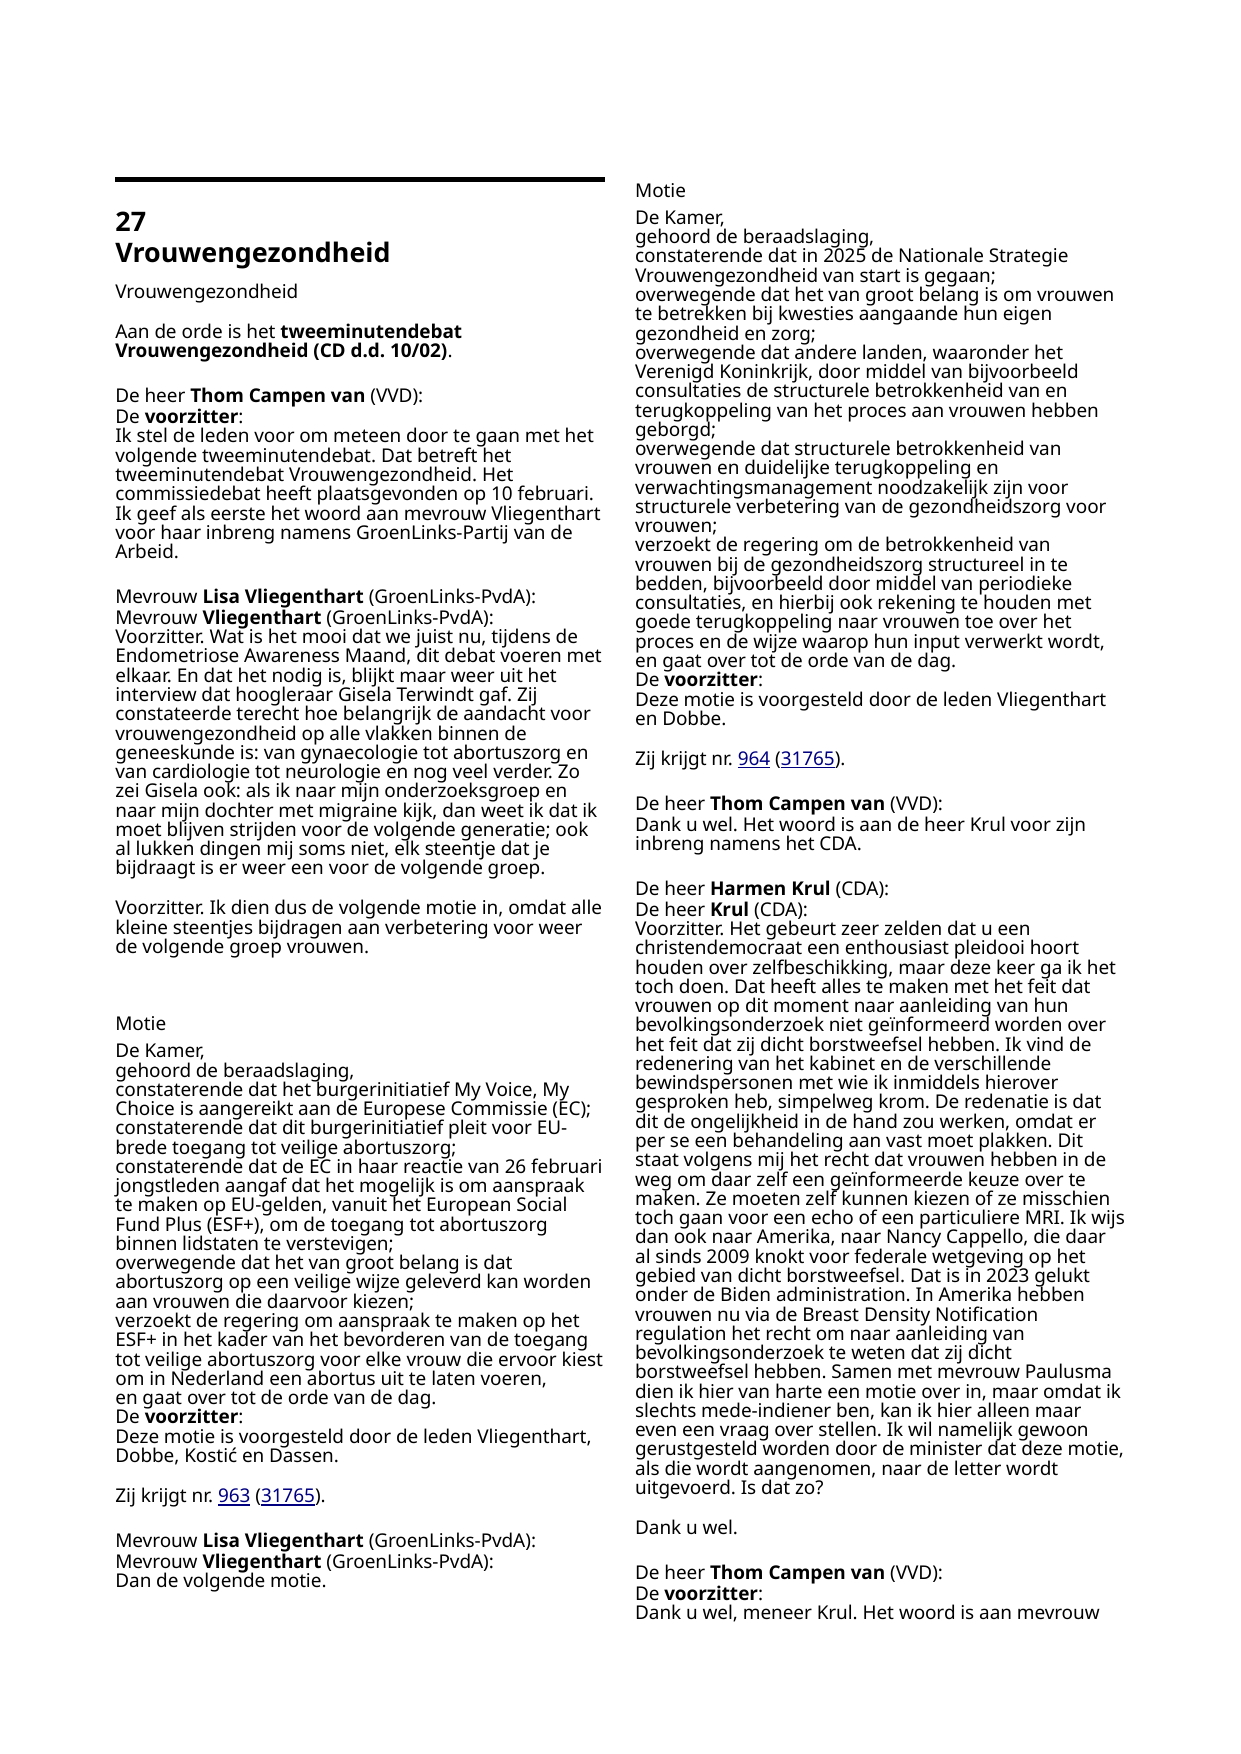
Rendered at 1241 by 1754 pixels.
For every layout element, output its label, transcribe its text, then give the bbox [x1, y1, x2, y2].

text De heer Harmen Krul (CDA): [635, 875, 1125, 901]
text constaterende dat dit burgerinitiatief pleit voor EU-brede toegang tot veilige abortuszorg; [115, 1119, 605, 1158]
text Dan de volgende motie. [115, 1572, 605, 1591]
text Zij krijgt nr. 963 (31765). [115, 1487, 605, 1506]
text en gaat over tot de orde van de dag. [635, 652, 1125, 671]
text De heer Krul (CDA): [635, 901, 1125, 920]
text De voorzitter: [635, 671, 1125, 691]
text De voorzitter: [115, 1408, 605, 1428]
text Voorzitter. Het gebeurt zeer zelden dat u een christendemocraat een enthousiast pleidooi hoort houden over zelfbeschikking, maar deze keer ga ik het toch doen. Dat heeft alles te maken met het feit dat vrouwen op dit moment naar aanleiding van hun bevolkingsonderzoek niet geïnformeerd worden over het feit dat zij dicht borstweefsel hebben. Ik vind de redenering van het kabinet en de verschillende bewindspersonen met wie ik inmiddels hierover gesproken heb, simpelweg krom. De redenatie is dat dit de ongelijkheid in de hand zou werken, omdat er per se een behandeling aan vast moet plakken. Dit staat volgens mij het recht dat vrouwen hebben in de weg om daar zelf een geïnformeerde keuze over te maken. Ze moeten zelf kunnen kiezen of ze misschien toch gaan voor een echo of een particuliere MRI. Ik wijs dan ook naar Amerika, naar Nancy Cappello, die daar al sinds 2009 knokt voor federale wetgeving op het gebied van dicht borstweefsel. Dat is in 2023 gelukt onder de Biden administration. In Amerika hebben vrouwen nu via de Breast Density Notification regulation het recht om naar aanleiding van bevolkingsonderzoek te weten dat zij dicht borstweefsel hebben. Samen met mevrouw Paulusma dien ik hier van harte een motie over in, maar omdat ik slechts mede-indiener ben, kan ik hier alleen maar even een vraag over stellen. Ik wil namelijk gewoon gerustgesteld worden door de minister dat deze motie, als die wordt aangenomen, naar de letter wordt uitgevoerd. Is dat zo? [635, 920, 1125, 1498]
text overwegende dat structurele betrokkenheid van vrouwen en duidelijke terugkoppeling en verwachtingsmanagement noodzakelijk zijn voor structurele verbetering van de gezondheidszorg voor vrouwen; [635, 440, 1125, 536]
text en gaat over tot de orde van de dag. [115, 1389, 605, 1408]
text De heer Thom Campen van (VVD): [115, 382, 605, 408]
text constaterende dat in 2025 de Nationale Strategie Vrouwengezondheid van start is gegaan; [635, 247, 1125, 286]
text verzoekt de regering om de betrokkenheid van vrouwen bij de gezondheidszorg structureel in te bedden, bijvoorbeeld door middel van periodieke consultaties, en hierbij ook rekening te houden met goede terugkoppeling naar vrouwen toe over het proces en de wijze waarop hun input verwerkt wordt, [635, 536, 1125, 652]
text Mevrouw Lisa Vliegenthart (GroenLinks-PvdA): [115, 1527, 605, 1553]
text Vrouwengezondheid [115, 239, 605, 283]
text Ik stel de leden voor om meteen door te gaan met het volgende tweeminutendebat. Dat betreft het tweeminutendebat Vrouwengezondheid. Het commissiedebat heeft plaatsgevonden op 10 februari. Ik geef als eerste het woord aan mevrouw Vliegenthart voor haar inbreng namens GroenLinks-Partij van de Arbeid. [115, 427, 605, 562]
text verzoekt de regering om aanspraak te maken op het ESF+ in het kader van het bevorderen van de toegang tot veilige abortuszorg voor elke vrouw die ervoor kiest om in Nederland een abortus uit te laten voeren, [115, 1312, 605, 1389]
text Motie [115, 1011, 605, 1036]
text De voorzitter: [115, 408, 605, 427]
text Deze motie is voorgesteld door de leden Vliegenthart, Dobbe, Kostić en Dassen. [115, 1428, 605, 1466]
text Mevrouw Vliegenthart (GroenLinks-PvdA): [115, 1553, 605, 1572]
text Mevrouw Lisa Vliegenthart (GroenLinks-PvdA): [115, 583, 605, 609]
text constaterende dat het burgerinitiatief My Voice, My Choice is aangereikt aan de Europese Commissie (EC); [115, 1081, 605, 1119]
text Dank u wel. [635, 1519, 1125, 1538]
text De Kamer, [115, 1042, 605, 1062]
text overwegende dat het van groot belang is dat abortuszorg op een veilige wijze geleverd kan worden aan vrouwen die daarvoor kiezen; [115, 1254, 605, 1312]
text Mevrouw Vliegenthart (GroenLinks-PvdA): [115, 609, 605, 628]
text De heer Thom Campen van (VVD): [635, 790, 1125, 816]
text Vrouwengezondheid [115, 283, 605, 302]
text constaterende dat de EC in haar reactie van 26 februari jongstleden aangaf dat het mogelijk is om aanspraak te maken op EU-gelden, vanuit het European Social Fund Plus (ESF+), om de toegang tot abortuszorg binnen lidstaten te verstevigen; [115, 1158, 605, 1254]
text 27 [115, 203, 605, 239]
text Aan de orde is het tweeminutendebat Vrouwengezondheid (CD d.d. 10/02). [115, 323, 605, 362]
text Zij krijgt nr. 964 (31765). [635, 750, 1125, 769]
text Dank u wel. Het woord is aan de heer Krul voor zijn inbreng namens het CDA. [635, 816, 1125, 854]
text Motie [635, 177, 1125, 203]
text De Kamer, [635, 209, 1125, 228]
text Deze motie is voorgesteld door de leden Vliegenthart en Dobbe. [635, 691, 1125, 729]
text Voorzitter. Wat is het mooi dat we juist nu, tijdens de Endometriose Awareness Maand, dit debat voeren met elkaar. En dat het nodig is, blijkt maar weer uit het interview dat hoogleraar Gisela Terwindt gaf. Zij constateerde terecht hoe belangrijk de aandacht voor vrouwengezondheid op alle vlakken binnen de geneeskunde is: van gynaecologie tot abortuszorg en van cardiologie tot neurologie en nog veel verder. Zo zei Gisela ook: als ik naar mijn onderzoeksgroep en naar mijn dochter met migraine kijk, dan weet ik dat ik moet blijven strijden voor de volgende generatie; ook al lukken dingen mij soms niet, elk steentje dat je bijdraagt is er weer een voor de volgende groep. [115, 628, 605, 879]
text Dank u wel, meneer Krul. Het woord is aan mevrouw [635, 1604, 1125, 1623]
text De heer Thom Campen van (VVD): [635, 1559, 1125, 1585]
text gehoord de beraadslaging, [115, 1062, 605, 1081]
text overwegende dat andere landen, waaronder het Verenigd Koninkrijk, door middel van bijvoorbeeld consultaties de structurele betrokkenheid van en terugkoppeling van het proces aan vrouwen hebben geborgd; [635, 344, 1125, 440]
text De voorzitter: [635, 1585, 1125, 1604]
text overwegende dat het van groot belang is om vrouwen te betrekken bij kwesties aangaande hun eigen gezondheid en zorg; [635, 286, 1125, 344]
text Voorzitter. Ik dien dus de volgende motie in, omdat alle kleine steentjes bijdragen aan verbetering voor weer de volgende groep vrouwen. [115, 899, 605, 957]
text gehoord de beraadslaging, [635, 228, 1125, 247]
